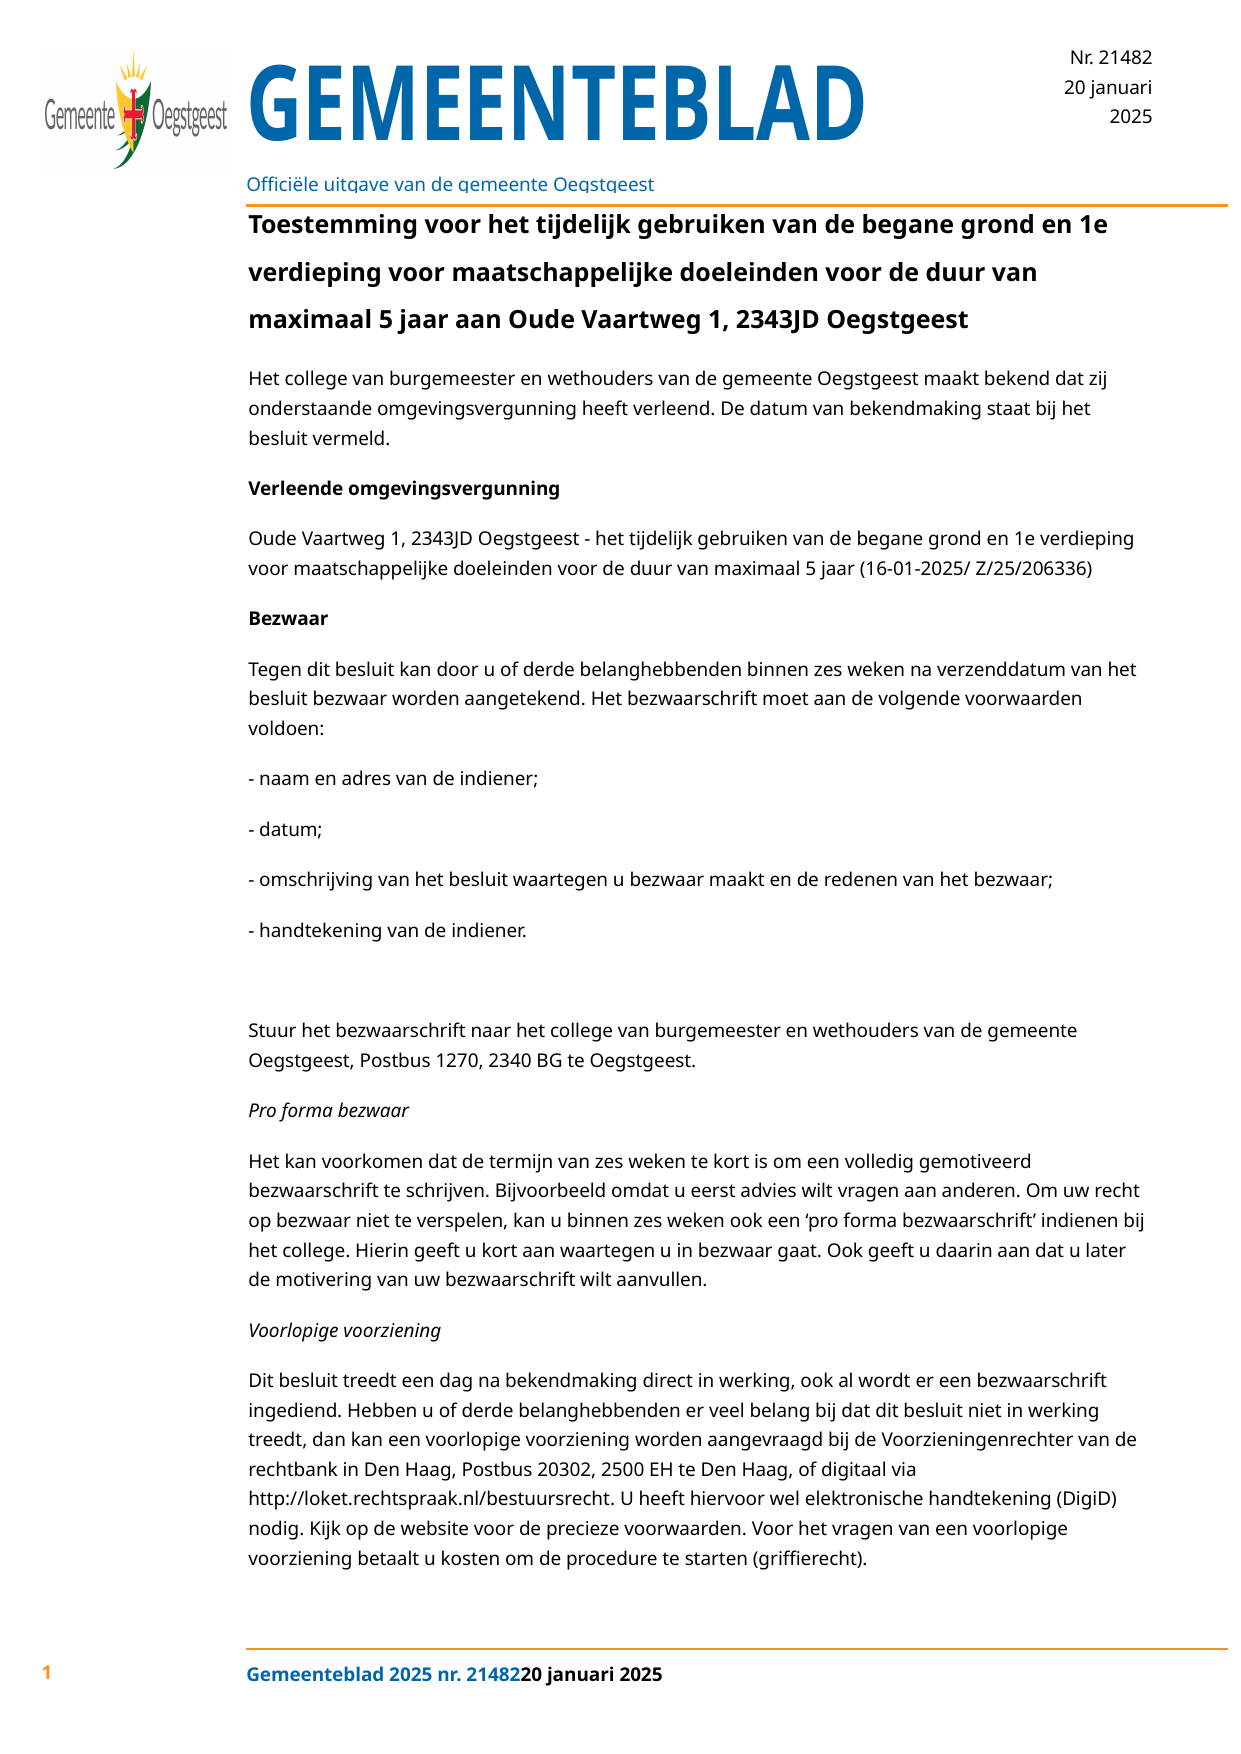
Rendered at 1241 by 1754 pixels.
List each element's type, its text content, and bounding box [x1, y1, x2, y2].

text Dit besluit treedt een dag na bekendmaking direct in werking, ook al wordt er een bezwaarschrift ingediend. Hebben u of derde belanghebbenden er veel belang bij dat dit besluit niet in werking treedt, dan kan een voorlopige voorziening worden aangevraagd bij de Voorzieningenrechter van de rechtbank in Den Haag, Postbus 20302, 2500 EH te Den Haag, of digitaal via http://loket.rechtspraak.nl/bestuursrecht. U heeft hiervoor wel elektronische handtekening (DigiD) nodig. Kijk op de website voor de precieze voorwaarden. Voor het vragen van een voorlopige voorziening betaalt u kosten om de procedure te starten (griffierecht). [248, 1367, 1152, 1570]
text Tegen dit besluit kan door u of derde belanghebbenden binnen zes weken na verzenddatum van het besluit bezwaar worden aangetekend. Het bezwaarschrift moet aan de volgende voorwaarden voldoen: [248, 656, 1152, 741]
picture [41, 47, 231, 172]
text Het kan voorkomen dat de termijn van zes weken te kort is om een volledig gemotiveerd bezwaarschrift te schrijven. Bijvoorbeeld omdat u eerst advies wilt vragen aan anderen. Om uw recht op bezwaar niet te verspelen, kan u binnen zes weken ook een ‘pro forma bezwaarschrift’ indienen bij het college. Hierin geeft u kort aan waartegen u in bezwaar gaat. Ook geeft u daarin aan dat u later de motivering van uw bezwaarschrift wilt aanvullen. [248, 1148, 1152, 1292]
text - naam en adres van de indiener; [248, 766, 1152, 791]
text Oude Vaartweg 1, 2343JD Oegstgeest - het tijdelijk gebruiken van de begane grond en 1e verdieping voor maatschappelijke doeleinden voor de duur van maximaal 5 jaar (16-01-2025/ Z/25/206336) [248, 526, 1152, 581]
text Bezwaar [248, 606, 1152, 631]
text Pro forma bezwaar [248, 1098, 1152, 1123]
text Stuur het bezwaarschrift naar het college van burgemeester en wethouders van de gemeente Oegstgeest, Postbus 1270, 2340 BG te Oegstgeest. [248, 1018, 1152, 1073]
text - datum; [248, 816, 1152, 842]
text - omschrijving van het besluit waartegen u bezwaar maakt en de redenen van het bezwaar; [248, 866, 1152, 892]
text Voorlopige voorziening [248, 1317, 1152, 1342]
text Het college van burgemeester en wethouders van de gemeente Oegstgeest maakt bekend dat zij onderstaande omgevingsvergunning heeft verleend. De datum van bekendmaking staat bij het besluit vermeld. [248, 366, 1152, 450]
text Toestemming voor het tijdelijk gebruiken van de begane grond en 1e verdieping voor maatschappelijke doeleinden voor de duur van maximaal 5 jaar aan Oude Vaartweg 1, 2343JD Oegstgeest [248, 207, 1152, 336]
text Verleende omgevingsvergunning [248, 475, 1152, 501]
text - handtekening van de indiener. [248, 917, 1152, 942]
